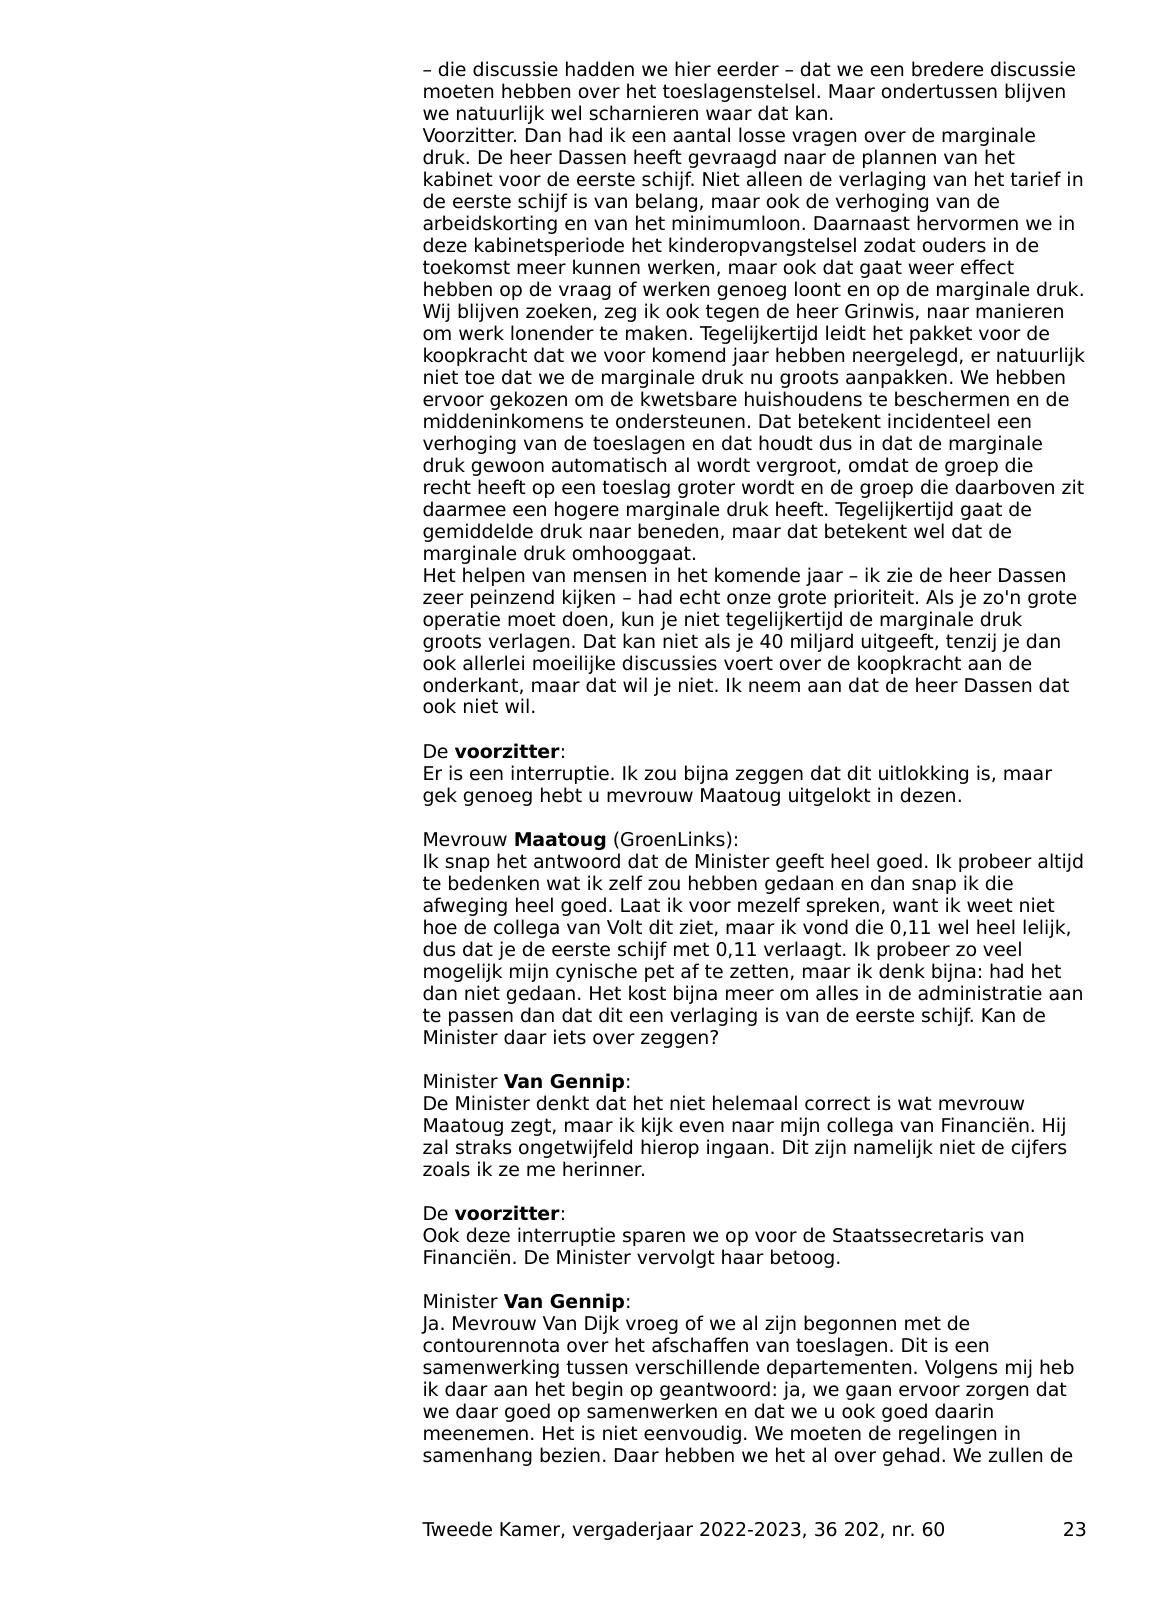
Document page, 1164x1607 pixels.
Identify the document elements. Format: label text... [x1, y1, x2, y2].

text Mevrouw Maatoug (GroenLinks): [422, 829, 1087, 851]
text Ik snap het antwoord dat de Minister geeft heel goed. Ik probeer altijd te bedenken wat ik zelf zou hebben gedaan en dan snap ik die afweging heel goed. Laat ik voor mezelf spreken, want ik weet niet hoe de collega van Volt dit ziet, maar ik vond die 0,11 wel heel lelijk, dus dat je de eerste schijf met 0,11 verlaagt. Ik probeer zo veel mogelijk mijn cynische pet af te zetten, maar ik denk bijna: had het dan niet gedaan. Het kost bijna meer om alles in de administratie aan te passen dan dat dit een verlaging is van de eerste schijf. Kan de Minister daar iets over zeggen? [422, 851, 1087, 1048]
text Wij blijven zoeken, zeg ik ook tegen de heer Grinwis, naar manieren om werk lonender te maken. Tegelijkertijd leidt het pakket voor de koopkracht dat we voor komend jaar hebben neergelegd, er natuurlijk niet toe dat we de marginale druk nu groots aanpakken. We hebben ervoor gekozen om de kwetsbare huishoudens te beschermen en de middeninkomens te ondersteunen. Dat betekent incidenteel een verhoging van de toeslagen en dat houdt dus in dat de marginale druk gewoon automatisch al wordt vergroot, omdat de groep die recht heeft op een toeslag groter wordt en de groep die daarboven zit daarmee een hogere marginale druk heeft. Tegelijkertijd gaat de gemiddelde druk naar beneden, maar dat betekent wel dat de marginale druk omhooggaat. [422, 301, 1087, 564]
text Er is een interruptie. Ik zou bijna zeggen dat dit uitlokking is, maar gek genoeg hebt u mevrouw Maatoug uitgelokt in dezen. [422, 763, 1087, 807]
text De voorzitter: [422, 741, 1087, 763]
text Minister Van Gennip: [422, 1071, 1087, 1093]
text Ja. Mevrouw Van Dijk vroeg of we al zijn begonnen met de contourennota over het afschaffen van toeslagen. Dit is een samenwerking tussen verschillende departementen. Volgens mij heb ik daar aan het begin op geantwoord: ja, we gaan ervoor zorgen dat we daar goed op samenwerken en dat we u ook goed daarin meenemen. Het is niet eenvoudig. We moeten de regelingen in samenhang bezien. Daar hebben we het al over gehad. We zullen de [422, 1313, 1087, 1467]
text Minister Van Gennip: [422, 1291, 1087, 1313]
text Ook deze interruptie sparen we op voor de Staatssecretaris van Financiën. De Minister vervolgt haar betoog. [422, 1225, 1087, 1269]
text – die discussie hadden we hier eerder – dat we een bredere discussie moeten hebben over het toeslagenstelsel. Maar ondertussen blijven we natuurlijk wel scharnieren waar dat kan. [422, 59, 1087, 125]
text Voorzitter. Dan had ik een aantal losse vragen over de marginale druk. De heer Dassen heeft gevraagd naar de plannen van het kabinet voor de eerste schijf. Niet alleen de verlaging van het tarief in de eerste schijf is van belang, maar ook de verhoging van de arbeidskorting en van het minimumloon. Daarnaast hervormen we in deze kabinetsperiode het kinderopvangstelsel zodat ouders in de toekomst meer kunnen werken, maar ook dat gaat weer effect hebben op de vraag of werken genoeg loont en op de marginale druk. [422, 125, 1087, 301]
text De voorzitter: [422, 1203, 1087, 1225]
text De Minister denkt dat het niet helemaal correct is wat mevrouw Maatoug zegt, maar ik kijk even naar mijn collega van Financiën. Hij zal straks ongetwijfeld hierop ingaan. Dit zijn namelijk niet de cijfers zoals ik ze me herinner. [422, 1093, 1087, 1181]
text Het helpen van mensen in het komende jaar – ik zie de heer Dassen zeer peinzend kijken – had echt onze grote prioriteit. Als je zo'n grote operatie moet doen, kun je niet tegelijkertijd de marginale druk groots verlagen. Dat kan niet als je 40 miljard uitgeeft, tenzij je dan ook allerlei moeilijke discussies voert over de koopkracht aan de onderkant, maar dat wil je niet. Ik neem aan dat de heer Dassen dat ook niet wil. [422, 564, 1087, 718]
